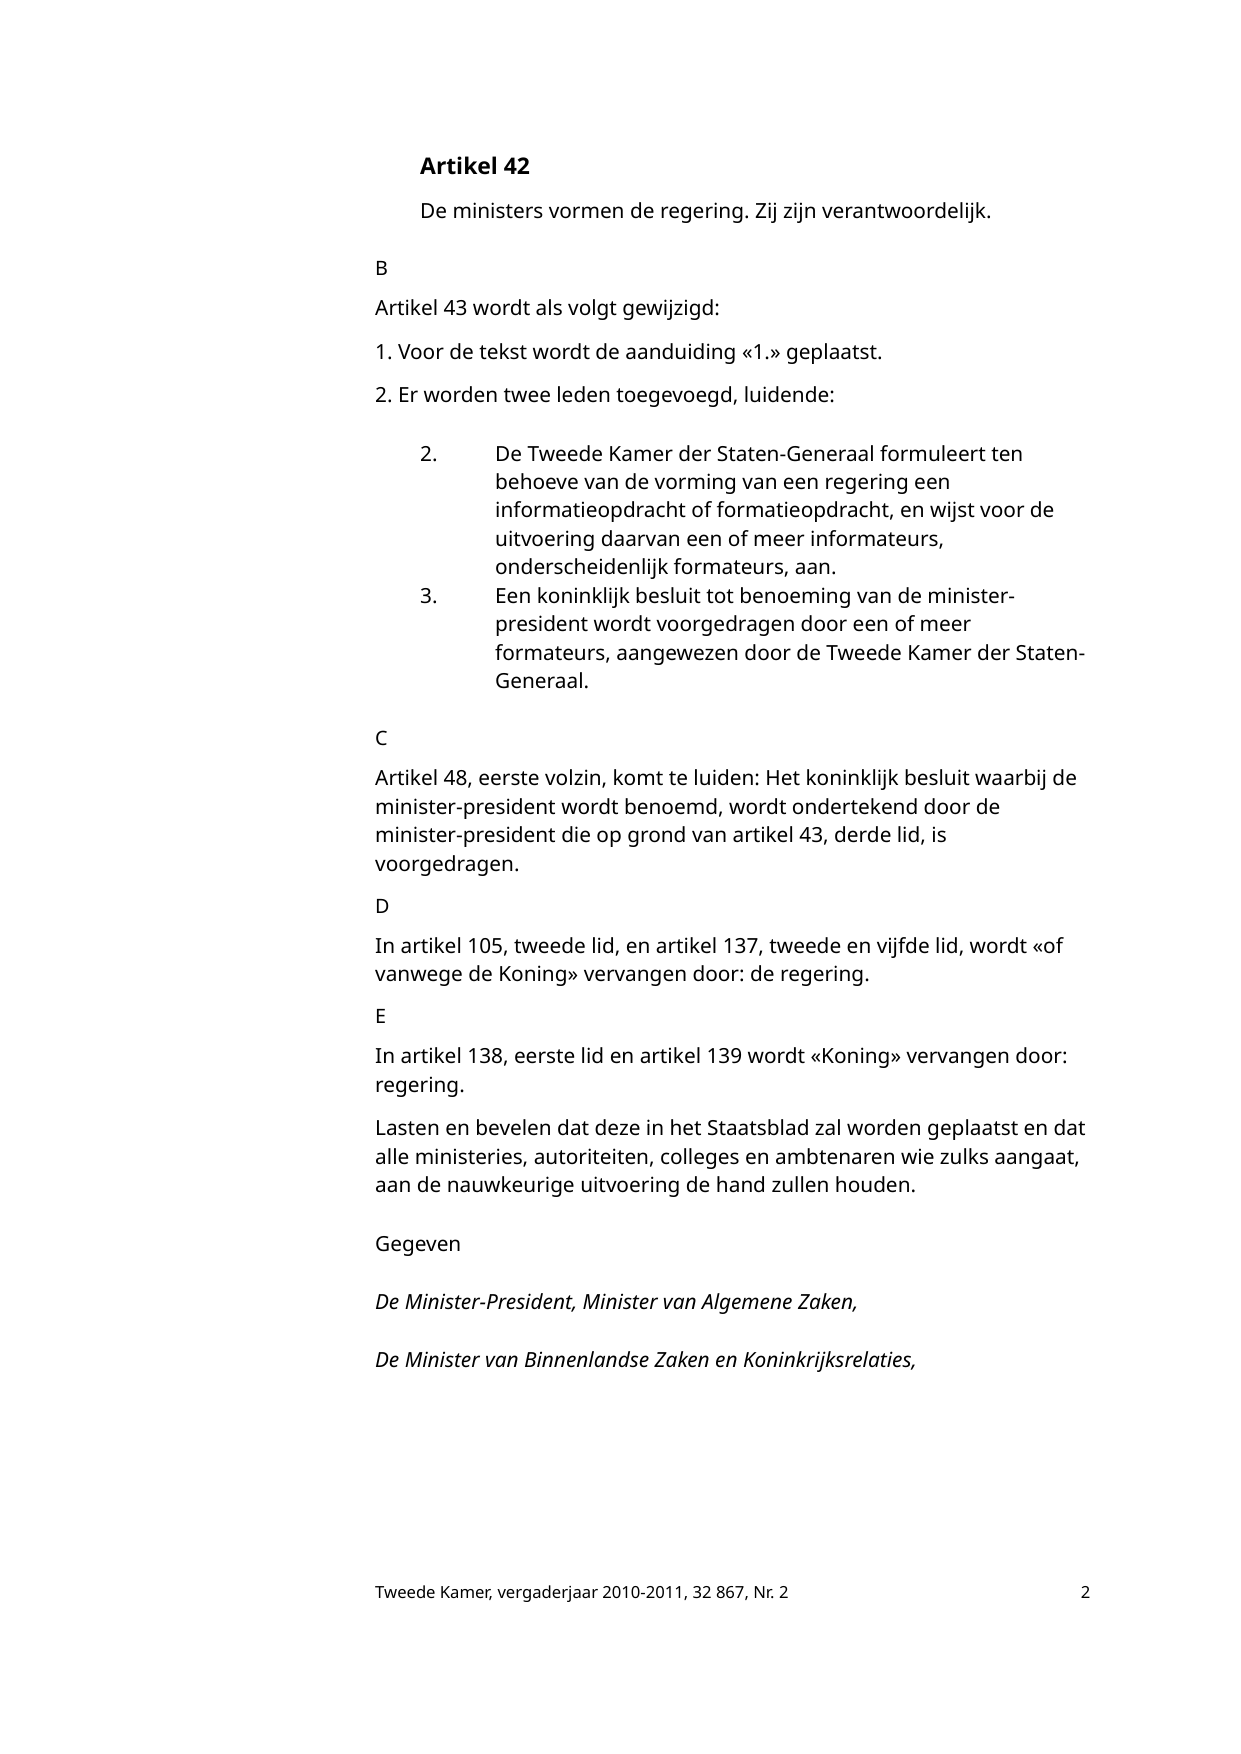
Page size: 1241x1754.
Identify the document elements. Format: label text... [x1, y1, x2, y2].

text E [375, 1003, 1090, 1030]
text De ministers vormen de regering. Zij zijn verantwoordelijk. [420, 196, 1090, 225]
text Artikel 43 wordt als volgt gewijzigd: [375, 293, 1090, 322]
text De Minister van Binnenlandse Zaken en Koninkrijksrelaties, [375, 1346, 1090, 1374]
text 2. Er worden twee leden toegevoegd, luidende: [375, 380, 1090, 409]
text Gegeven [375, 1229, 1090, 1257]
text 1. Voor de tekst wordt de aanduiding «1.» geplaatst. [375, 337, 1090, 365]
text In artikel 105, tweede lid, en artikel 137, tweede en vijfde lid, wordt «of vanwege de Koning» vervangen door: de regering. [375, 931, 1090, 988]
text Lasten en bevelen dat deze in het Staatsblad zal worden geplaatst en dat alle ministeries, autoriteiten, colleges en ambtenaren wie zulks aangaat, aan de nauwkeurige uitvoering de hand zullen houden. [375, 1113, 1090, 1199]
text D [375, 892, 1090, 919]
text C [375, 725, 1090, 752]
text B [375, 255, 1090, 282]
subtitle Artikel 42 [420, 150, 1090, 181]
list De Tweede Kamer der Staten-Generaal formuleert ten behoeve van de vorming van een regering een informatieopdracht of formatieopdracht, en wijst voor de uitvoering daarvan een of meer informateurs, onderscheidenlijk formateurs, aan. [420, 439, 1090, 581]
text In artikel 138, eerste lid en artikel 139 wordt «Koning» vervangen door: regering. [375, 1042, 1090, 1098]
list Een koninklijk besluit tot benoeming van de minister-president wordt voorgedragen door een of meer formateurs, aangewezen door de Tweede Kamer der Staten-Generaal. [420, 581, 1090, 695]
text Artikel 48, eerste volzin, komt te luiden: Het koninklijk besluit waarbij de minister-president wordt benoemd, wordt ondertekend door de minister-president die op grond van artikel 43, derde lid, is voorgedragen. [375, 763, 1090, 877]
text De Minister-President, Minister van Algemene Zaken, [375, 1287, 1090, 1316]
